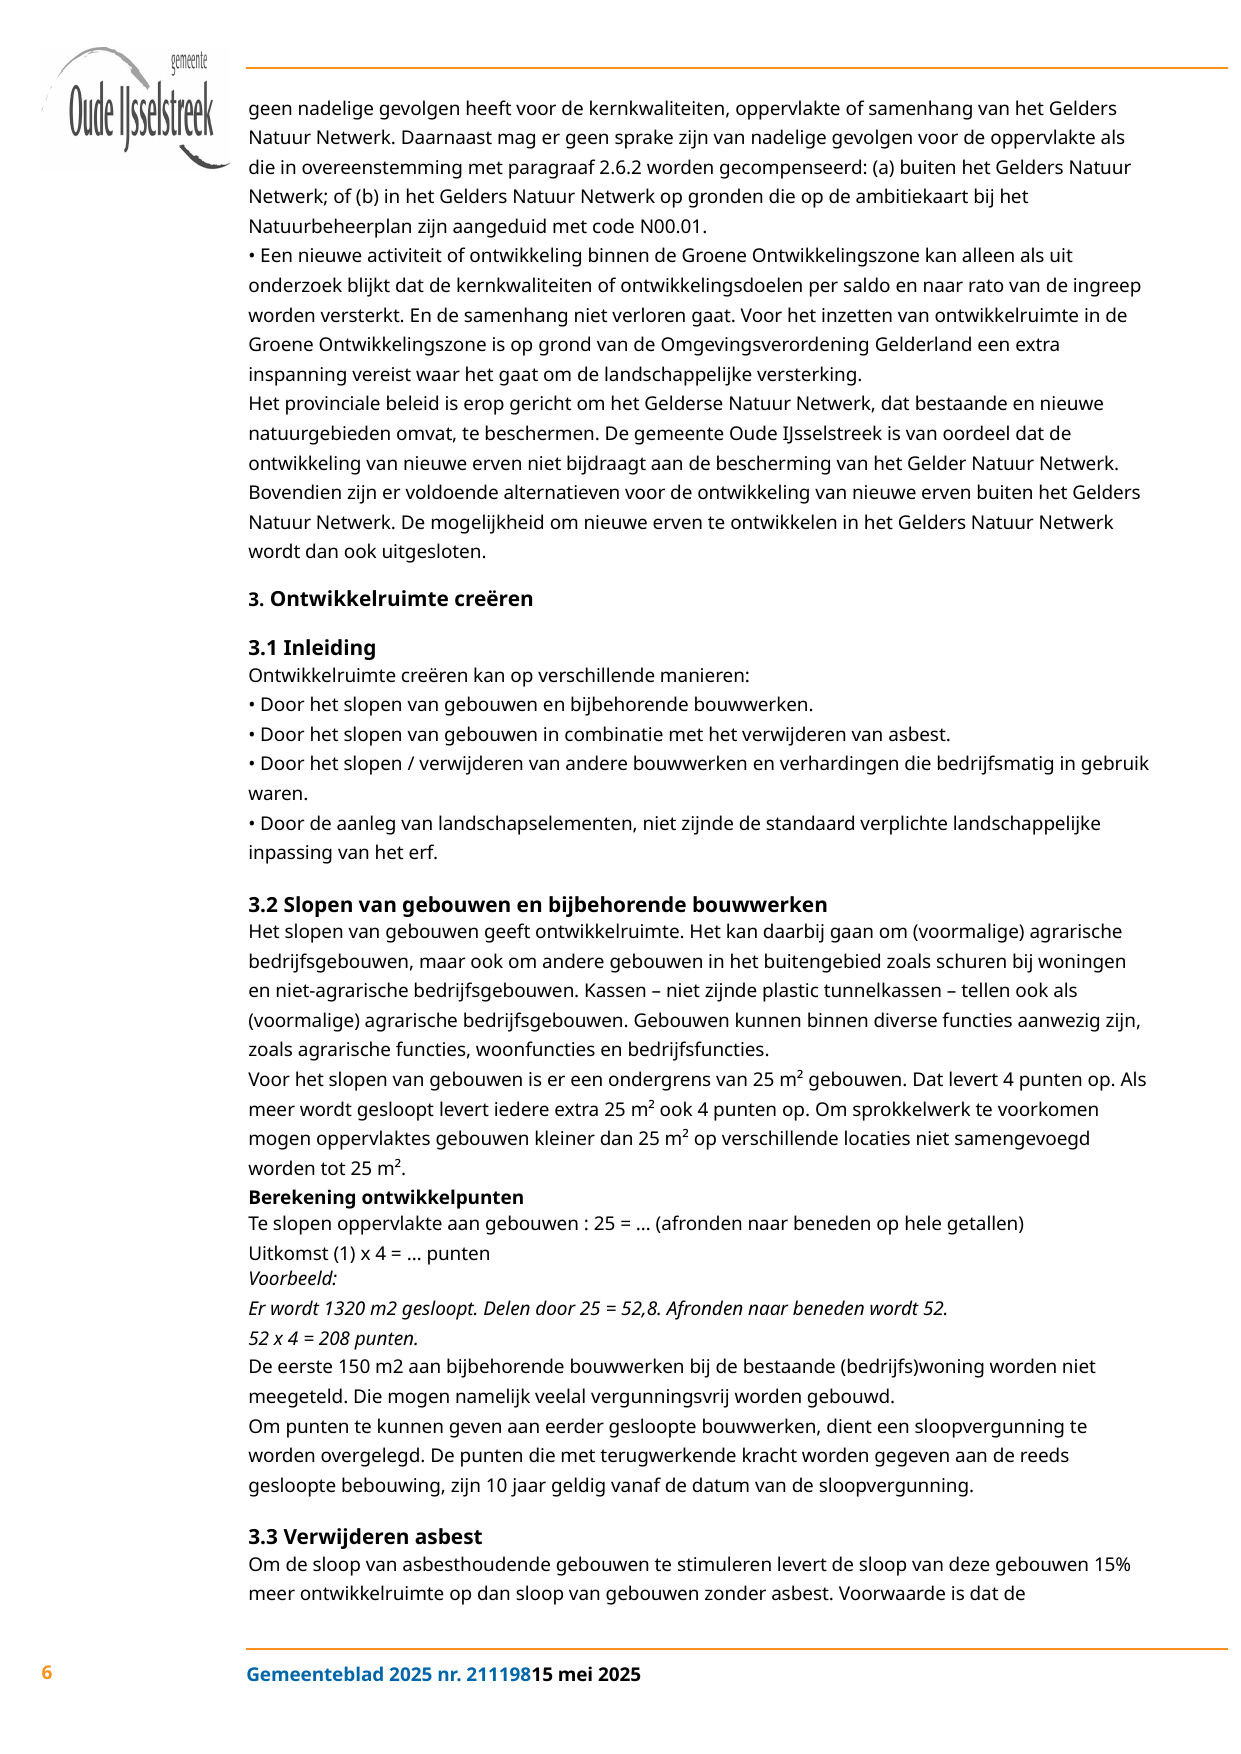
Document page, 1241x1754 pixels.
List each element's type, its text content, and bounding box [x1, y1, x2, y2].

text Het slopen van gebouwen geeft ontwikkelruimte. Het kan daarbij gaan om (voormalige) agrarische bedrijfsgebouwen, maar ook om andere gebouwen in het buitengebied zoals schuren bij woningen en niet-agrarische bedrijfsgebouwen. Kassen – niet zijnde plastic tunnelkassen – tellen ook als (voormalige) agrarische bedrijfsgebouwen. Gebouwen kunnen binnen diverse functies aanwezig zijn, zoals agrarische functies, woonfuncties en bedrijfsfuncties. [248, 918, 1152, 1062]
text Het provinciale beleid is erop gericht om het Gelderse Natuur Netwerk, dat bestaande en nieuwe natuurgebieden omvat, te beschermen. De gemeente Oude IJsselstreek is van oordeel dat de ontwikkeling van nieuwe erven niet bijdraagt aan de bescherming van het Gelder Natuur Netwerk. Bovendien zijn er voldoende alternatieven voor de ontwikkeling van nieuwe erven buiten het Gelders Natuur Netwerk. De mogelijkheid om nieuwe erven te ontwikkelen in het Gelders Natuur Netwerk wordt dan ook uitgesloten. [248, 391, 1152, 564]
text Om punten te kunnen geven aan eerder gesloopte bouwwerken, dient een sloopvergunning te worden overgelegd. De punten die met terugwerkende kracht worden gegeven aan de reeds gesloopte bebouwing, zijn 10 jaar geldig vanaf de datum van de sloopvergunning. [248, 1413, 1152, 1498]
text • Door de aanleg van landschapselementen, niet zijnde de standaard verplichte landschappelijke inpassing van het erf. [248, 810, 1152, 865]
text 3. Ontwikkelruimte creëren [248, 584, 1152, 613]
text 3.1 Inleiding [248, 633, 1152, 662]
table_cell Te slopen oppervlakte aan gebouwen : 25 = … (afronden naar beneden op hele getallen) Uitkomst (1) x 4 = … punten [248, 1210, 1152, 1266]
text De eerste 150 m2 aan bijbehorende bouwwerken bij de bestaande (bedrijfs)woning worden niet meegeteld. Die mogen namelijk veelal vergunningsvrij worden gebouwd. [248, 1354, 1152, 1409]
text • Door het slopen / verwijderen van andere bouwwerken en verhardingen die bedrijfsmatig in gebruik waren. [248, 751, 1152, 806]
text Ontwikkelruimte creëren kan op verschillende manieren: [248, 662, 1152, 688]
text 3.3 Verwijderen asbest [248, 1522, 1152, 1551]
table_header Berekening ontwikkelpunten [248, 1185, 1152, 1210]
text • Door het slopen van gebouwen en bijbehorende bouwwerken. [248, 691, 1152, 717]
table_cell Voorbeeld: Er wordt 1320 m2 gesloopt. Delen door 25 = 52,8. Afronden naar beneden wordt 52. 52 x 4 = 208 punten. [248, 1266, 1152, 1351]
text • Door het slopen van gebouwen in combinatie met het verwijderen van asbest. [248, 721, 1152, 747]
text Om de sloop van asbesthoudende gebouwen te stimuleren levert de sloop van deze gebouwen 15% meer ontwikkelruimte op dan sloop van gebouwen zonder asbest. Voorwaarde is dat de [248, 1551, 1152, 1606]
text • Een nieuwe activiteit of ontwikkeling binnen de Groene Ontwikkelingszone kan alleen als uit onderzoek blijkt dat de kernkwaliteiten of ontwikkelingsdoelen per saldo en naar rato van de ingreep worden versterkt. En de samenhang niet verloren gaat. Voor het inzetten van ontwikkelruimte in de Groene Ontwikkelingszone is op grond van de Omgevingsverordening Gelderland een extra inspanning vereist waar het gaat om de landschappelijke versterking. [248, 243, 1152, 387]
text geen nadelige gevolgen heeft voor de kernkwaliteiten, oppervlakte of samenhang van het Gelders Natuur Netwerk. Daarnaast mag er geen sprake zijn van nadelige gevolgen voor de oppervlakte als die in overeenstemming met paragraaf 2.6.2 worden gecompenseerd: (a) buiten het Gelders Natuur Netwerk; of (b) in het Gelders Natuur Netwerk op gronden die op de ambitiekaart bij het Natuurbeheerplan zijn aangeduid met code N00.01. [248, 95, 1152, 239]
text 3.2 Slopen van gebouwen en bijbehorende bouwwerken [248, 890, 1152, 918]
text Voor het slopen van gebouwen is er een ondergrens van 25 m² gebouwen. Dat levert 4 punten op. Als meer wordt gesloopt levert iedere extra 25 m² ook 4 punten op. Om sprokkelwerk te voorkomen mogen oppervlaktes gebouwen kleiner dan 25 m² op verschillende locaties niet samengevoegd worden tot 25 m². [248, 1066, 1152, 1181]
picture [41, 47, 231, 172]
